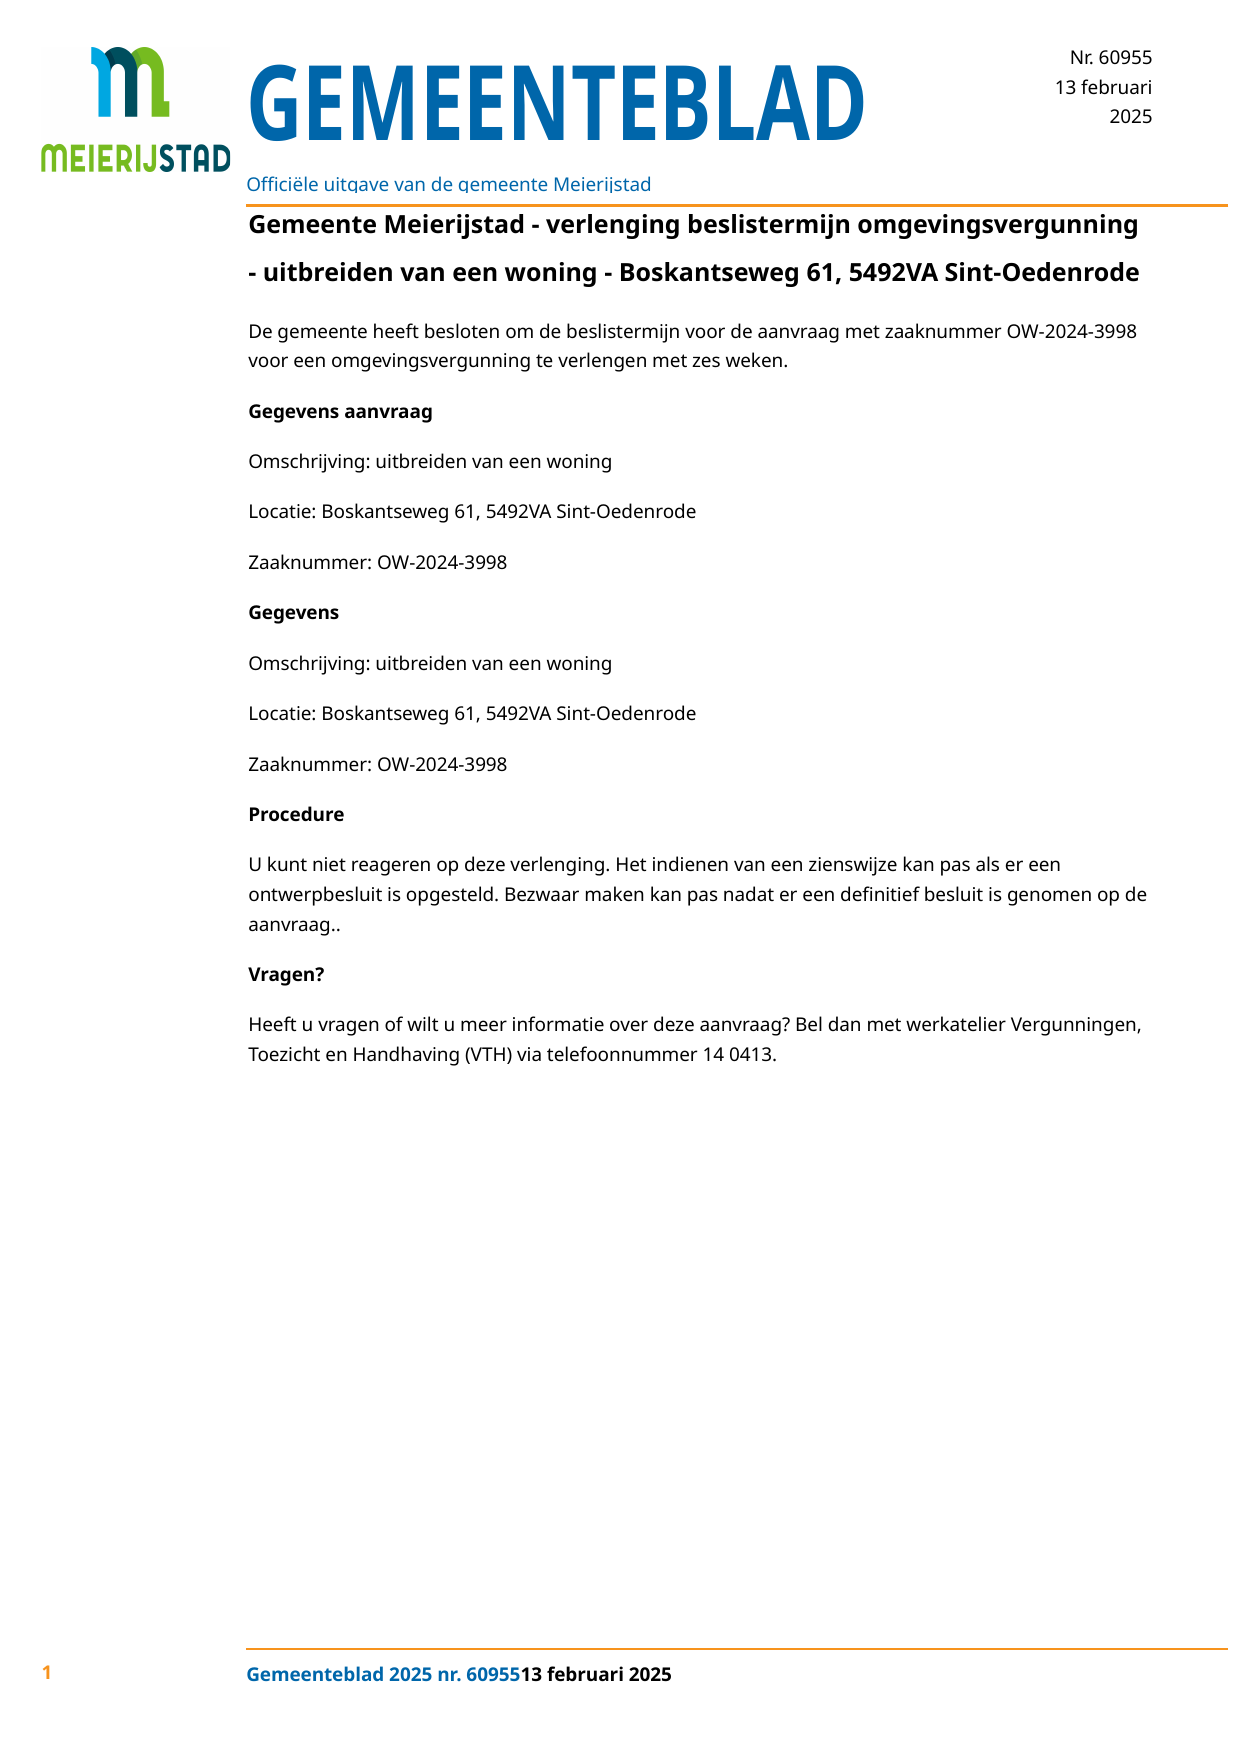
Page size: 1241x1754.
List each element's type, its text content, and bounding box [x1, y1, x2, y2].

text Zaaknummer: OW-2024-3998 [248, 751, 1152, 777]
text Locatie: Boskantseweg 61, 5492VA Sint-Oedenrode [248, 499, 1152, 524]
text Zaaknummer: OW-2024-3998 [248, 549, 1152, 575]
text Locatie: Boskantseweg 61, 5492VA Sint-Oedenrode [248, 700, 1152, 726]
text Gegevens [248, 599, 1152, 625]
text Gemeente Meierijstad - verlenging beslistermijn omgevingsvergunning - uitbreiden van een woning - Boskantseweg 61, 5492VA Sint-Oedenrode [248, 207, 1152, 288]
text U kunt niet reageren op deze verlenging. Het indienen van een zienswijze kan pas als er een ontwerpbesluit is opgesteld. Bezwaar maken kan pas nadat er een definitief besluit is genomen op de aanvraag.. [248, 852, 1152, 937]
text Vragen? [248, 961, 1152, 987]
text Heeft u vragen of wilt u meer informatie over deze aanvraag? Bel dan met werkatelier Vergunningen, Toezicht en Handhaving (VTH) via telefoonnummer 14 0413. [248, 1012, 1152, 1067]
text Procedure [248, 801, 1152, 827]
text De gemeente heeft besloten om de beslistermijn voor de aanvraag met zaaknummer OW-2024-3998 voor een omgevingsvergunning te verlengen met zes weken. [248, 318, 1152, 373]
text Omschrijving: uitbreiden van een woning [248, 448, 1152, 474]
picture [41, 47, 231, 172]
text Gegevens aanvraag [248, 398, 1152, 424]
text Omschrijving: uitbreiden van een woning [248, 650, 1152, 676]
